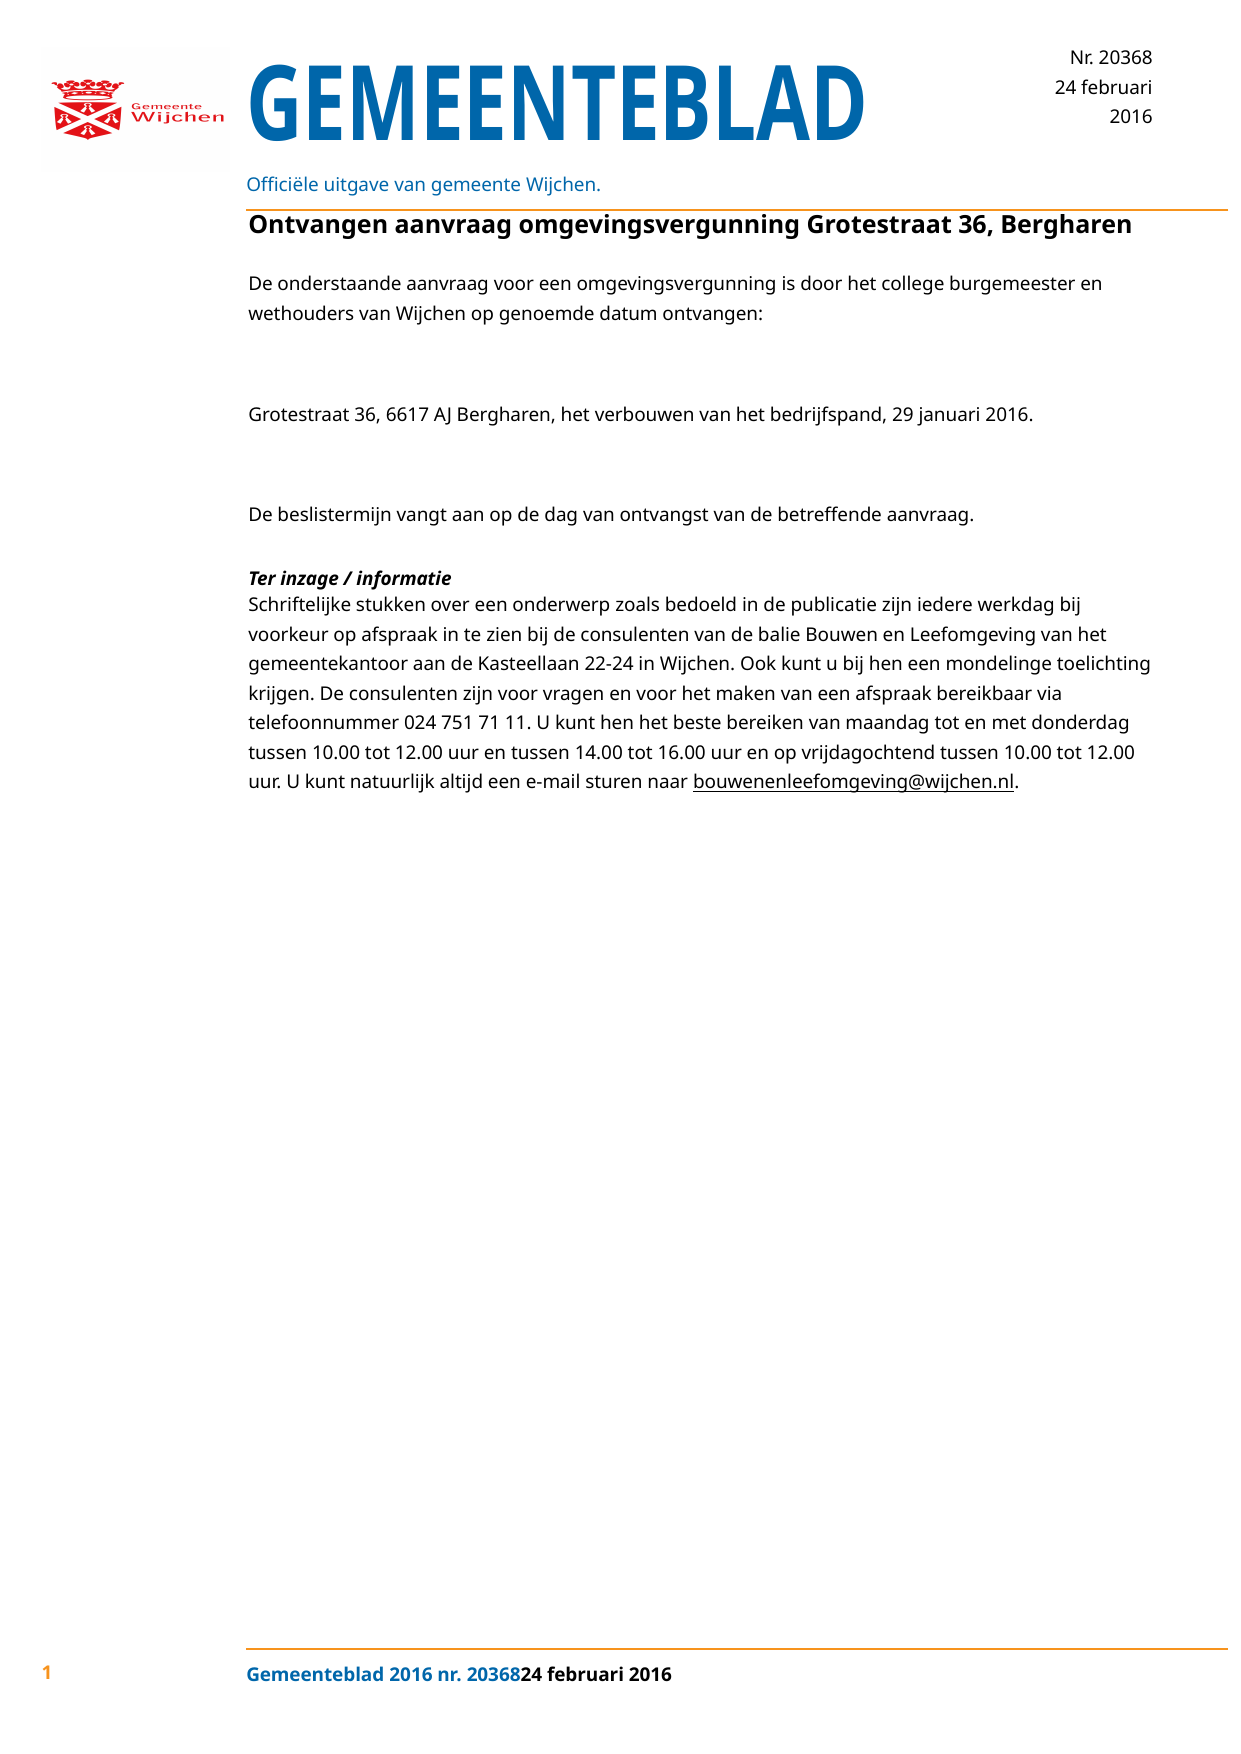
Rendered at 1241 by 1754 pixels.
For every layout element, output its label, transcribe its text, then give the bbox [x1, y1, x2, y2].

text De beslistermijn vangt aan op de dag van ontvangst van de betreffende aanvraag. [248, 502, 1152, 527]
text Grotestraat 36, 6617 AJ Bergharen, het verbouwen van het bedrijfspand, 29 januari 2016. [248, 401, 1152, 426]
picture [41, 47, 231, 172]
text Schriftelijke stukken over een onderwerp zoals bedoeld in de publicatie zijn iedere werkdag bij voorkeur op afspraak in te zien bij de consulenten van de balie Bouwen en Leefomgeving van het gemeentekantoor aan de Kasteellaan 22-24 in Wijchen. Ook kunt u bij hen een mondelinge toelichting krijgen. De consulenten zijn voor vragen en voor het maken van een afspraak bereikbaar via telefoonnummer 024 751 71 11. U kunt hen het beste bereiken van maandag tot en met donderdag tussen 10.00 tot 12.00 uur en tussen 14.00 tot 16.00 uur en op vrijdagochtend tussen 10.00 tot 12.00 uur. U kunt natuurlijk altijd een e-mail sturen naar bouwenenleefomgeving@wijchen.nl. [248, 591, 1152, 794]
text De onderstaande aanvraag voor een omgevingsvergunning is door het college burgemeester en wethouders van Wijchen op genoemde datum ontvangen: [248, 270, 1152, 326]
text Ter inzage / informatie [248, 566, 1152, 591]
text Ontvangen aanvraag omgevingsvergunning Grotestraat 36, Bergharen [248, 211, 1152, 241]
